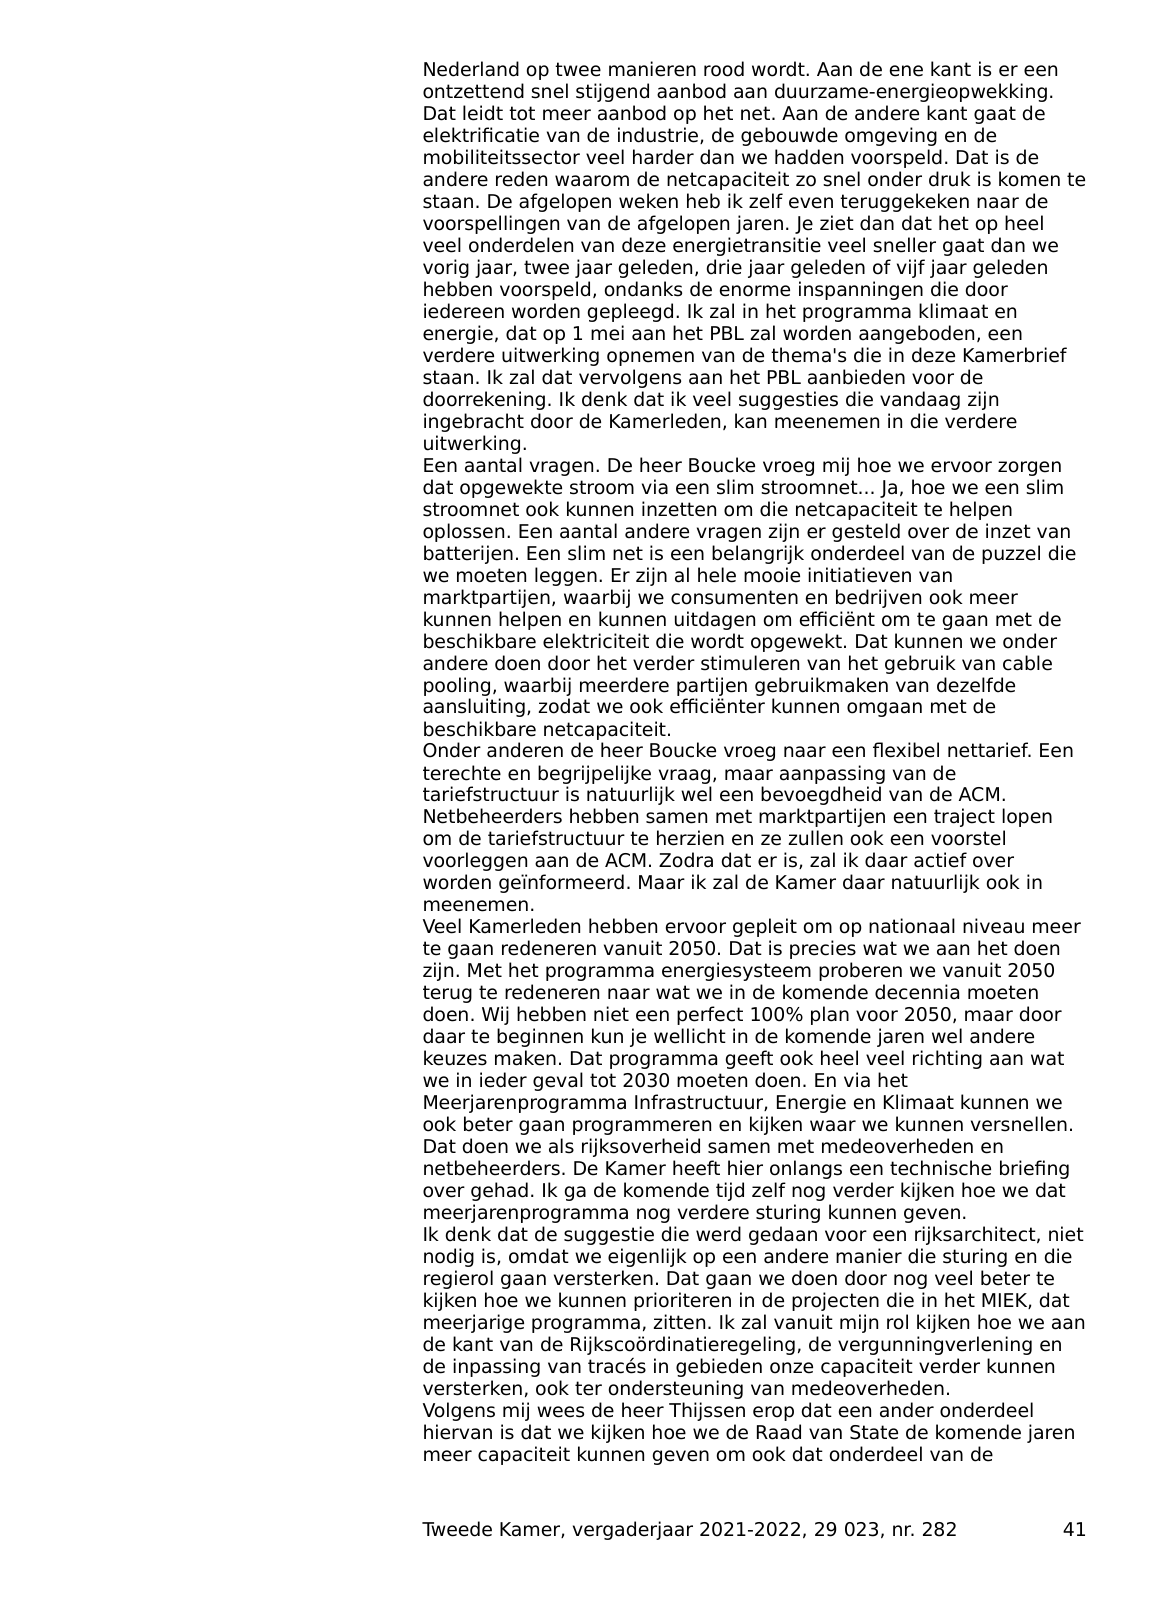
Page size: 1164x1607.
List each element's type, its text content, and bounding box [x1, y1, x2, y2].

text Ik denk dat de suggestie die werd gedaan voor een rijksarchitect, niet nodig is, omdat we eigenlijk op een andere manier die sturing en die regierol gaan versterken. Dat gaan we doen door nog veel beter te kijken hoe we kunnen prioriteren in de projecten die in het MIEK, dat meerjarige programma, zitten. Ik zal vanuit mijn rol kijken hoe we aan de kant van de Rijkscoördinatieregeling, de vergunningverlening en de inpassing van tracés in gebieden onze capaciteit verder kunnen versterken, ook ter ondersteuning van medeoverheden. [422, 1224, 1087, 1400]
text Volgens mij wees de heer Thijssen erop dat een ander onderdeel hiervan is dat we kijken hoe we de Raad van State de komende jaren meer capaciteit kunnen geven om ook dat onderdeel van de [422, 1400, 1087, 1466]
text Onder anderen de heer Boucke vroeg naar een flexibel nettarief. Een terechte en begrijpelijke vraag, maar aanpassing van de tariefstructuur is natuurlijk wel een bevoegdheid van de ACM. Netbeheerders hebben samen met marktpartijen een traject lopen om de tariefstructuur te herzien en ze zullen ook een voorstel voorleggen aan de ACM. Zodra dat er is, zal ik daar actief over worden geïnformeerd. Maar ik zal de Kamer daar natuurlijk ook in meenemen. [422, 740, 1087, 916]
text Nederland op twee manieren rood wordt. Aan de ene kant is er een ontzettend snel stijgend aanbod aan duurzame-energieopwekking. Dat leidt tot meer aanbod op het net. Aan de andere kant gaat de elektrificatie van de industrie, de gebouwde omgeving en de mobiliteitssector veel harder dan we hadden voorspeld. Dat is de andere reden waarom de netcapaciteit zo snel onder druk is komen te staan. De afgelopen weken heb ik zelf even teruggekeken naar de voorspellingen van de afgelopen jaren. Je ziet dan dat het op heel veel onderdelen van deze energietransitie veel sneller gaat dan we vorig jaar, twee jaar geleden, drie jaar geleden of vijf jaar geleden hebben voorspeld, ondanks de enorme inspanningen die door iedereen worden gepleegd. Ik zal in het programma klimaat en energie, dat op 1 mei aan het PBL zal worden aangeboden, een verdere uitwerking opnemen van de thema's die in deze Kamerbrief staan. Ik zal dat vervolgens aan het PBL aanbieden voor de doorrekening. Ik denk dat ik veel suggesties die vandaag zijn ingebracht door de Kamerleden, kan meenemen in die verdere uitwerking. [422, 59, 1087, 455]
text Veel Kamerleden hebben ervoor gepleit om op nationaal niveau meer te gaan redeneren vanuit 2050. Dat is precies wat we aan het doen zijn. Met het programma energiesysteem proberen we vanuit 2050 terug te redeneren naar wat we in de komende decennia moeten doen. Wij hebben niet een perfect 100% plan voor 2050, maar door daar te beginnen kun je wellicht in de komende jaren wel andere keuzes maken. Dat programma geeft ook heel veel richting aan wat we in ieder geval tot 2030 moeten doen. En via het Meerjarenprogramma Infrastructuur, Energie en Klimaat kunnen we ook beter gaan programmeren en kijken waar we kunnen versnellen. Dat doen we als rijksoverheid samen met medeoverheden en netbeheerders. De Kamer heeft hier onlangs een technische briefing over gehad. Ik ga de komende tijd zelf nog verder kijken hoe we dat meerjarenprogramma nog verdere sturing kunnen geven. [422, 916, 1087, 1224]
text Een aantal vragen. De heer Boucke vroeg mij hoe we ervoor zorgen dat opgewekte stroom via een slim stroomnet... Ja, hoe we een slim stroomnet ook kunnen inzetten om die netcapaciteit te helpen oplossen. Een aantal andere vragen zijn er gesteld over de inzet van batterijen. Een slim net is een belangrijk onderdeel van de puzzel die we moeten leggen. Er zijn al hele mooie initiatieven van marktpartijen, waarbij we consumenten en bedrijven ook meer kunnen helpen en kunnen uitdagen om efficiënt om te gaan met de beschikbare elektriciteit die wordt opgewekt. Dat kunnen we onder andere doen door het verder stimuleren van het gebruik van cable pooling, waarbij meerdere partijen gebruikmaken van dezelfde aansluiting, zodat we ook efficiënter kunnen omgaan met de beschikbare netcapaciteit. [422, 455, 1087, 740]
